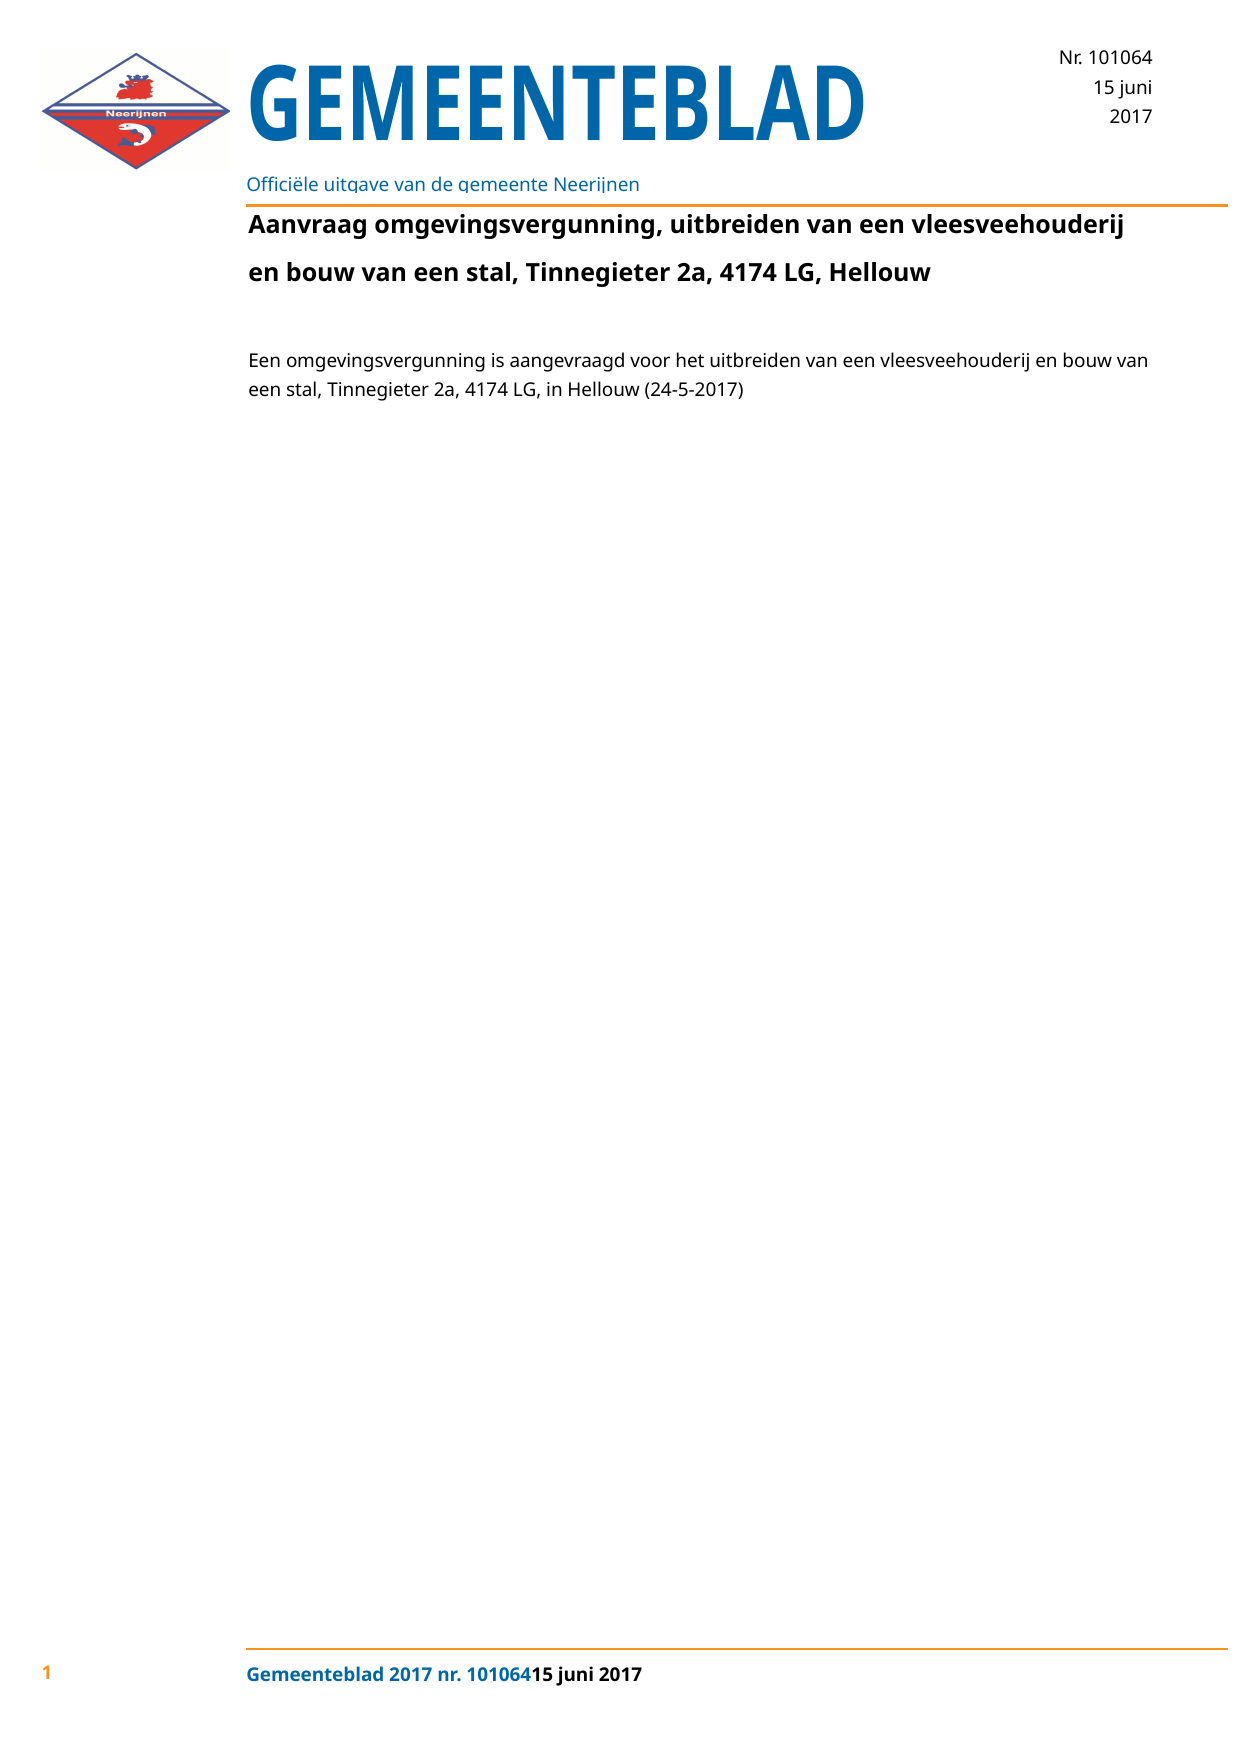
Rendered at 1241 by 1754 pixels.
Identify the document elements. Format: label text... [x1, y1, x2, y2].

picture [41, 47, 231, 172]
table_header [248, 318, 1152, 344]
text Aanvraag omgevingsvergunning, uitbreiden van een vleesveehouderij en bouw van een stal, Tinnegieter 2a, 4174 LG, Hellouw [248, 207, 1152, 288]
table_header Een omgevingsvergunning is aangevraagd voor het uitbreiden van een vleesveehouderij en bouw van een stal, Tinnegieter 2a, 4174 LG, in Hellouw (24-5-2017) [248, 347, 1152, 402]
